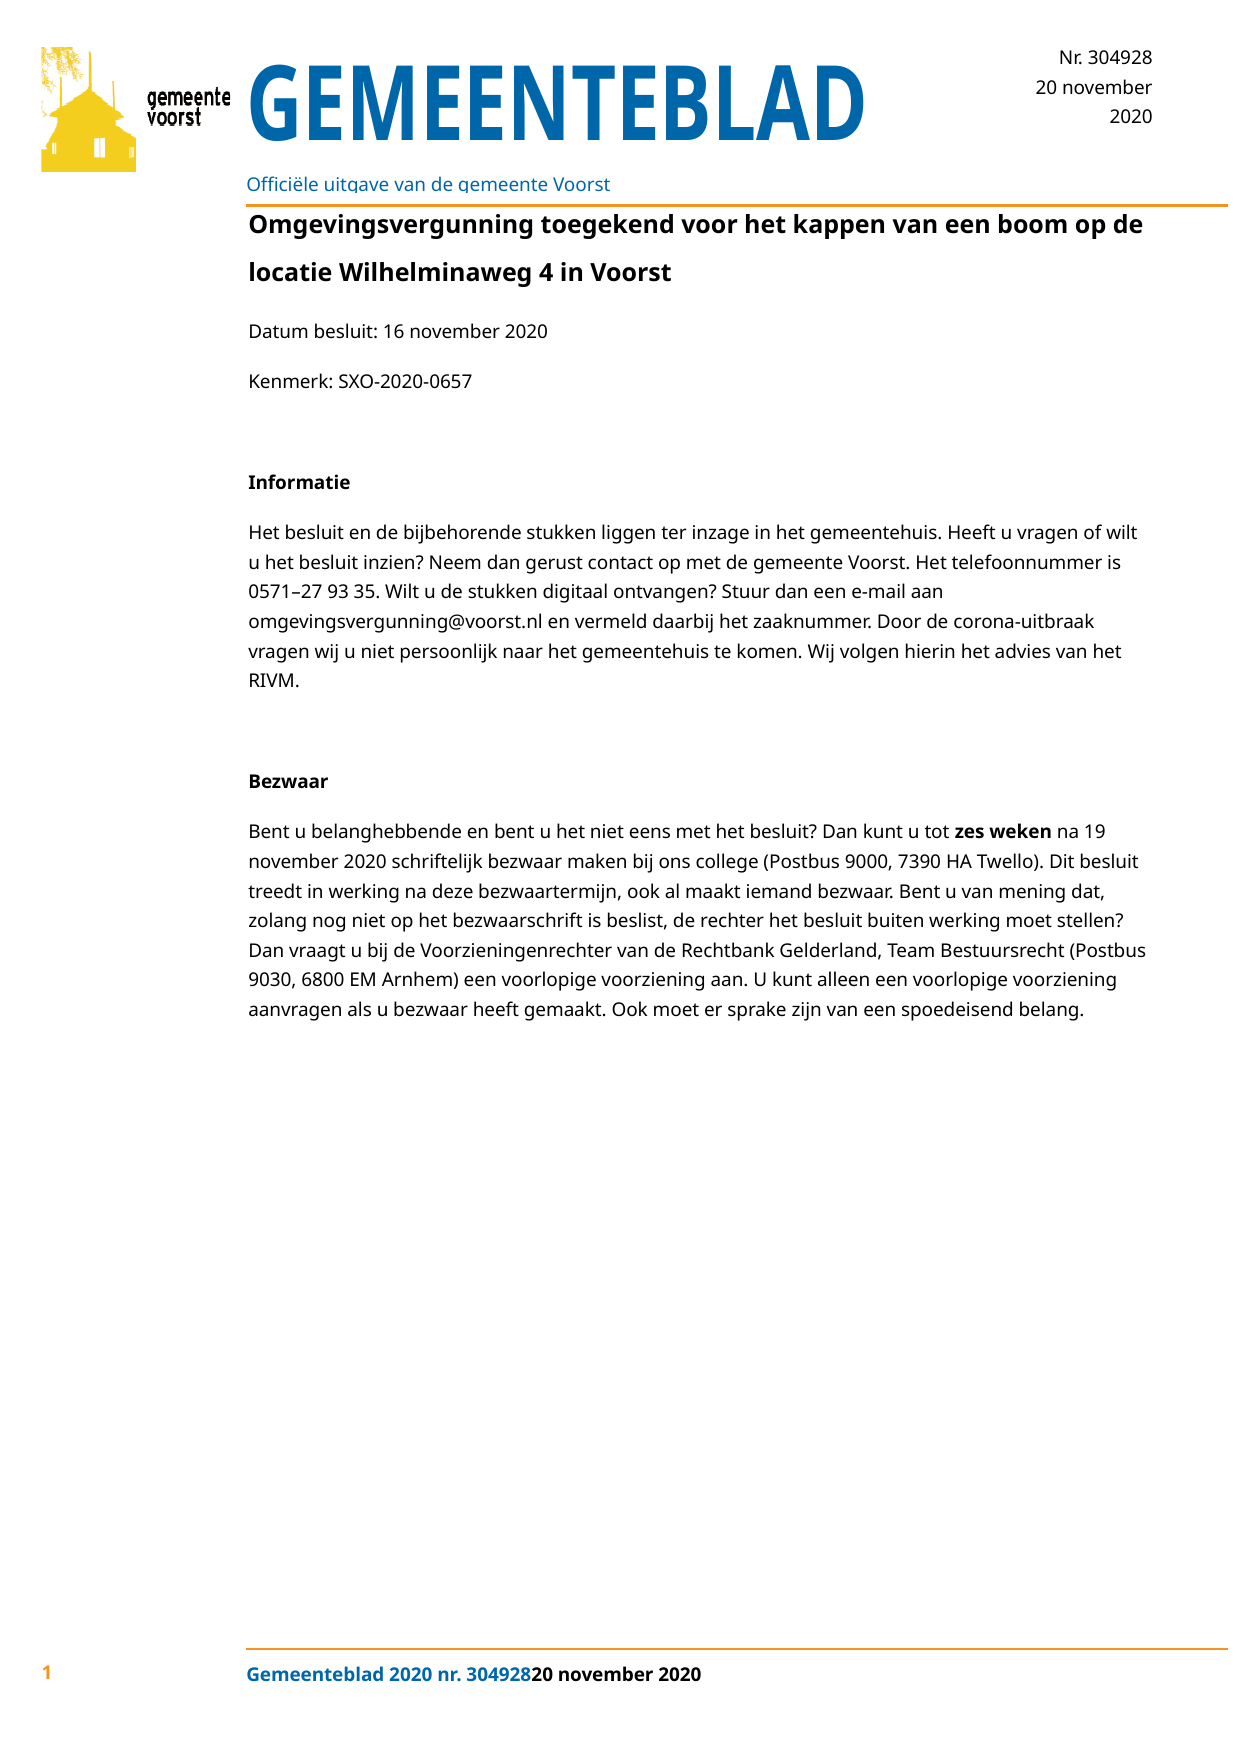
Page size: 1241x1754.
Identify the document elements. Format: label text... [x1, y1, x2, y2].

text Kenmerk: SXO-2020-0657 [248, 368, 1152, 394]
text Datum besluit: 16 november 2020 [248, 318, 1152, 344]
text Omgevingsvergunning toegekend voor het kappen van een boom op de locatie Wilhelminaweg 4 in Voorst [248, 207, 1152, 288]
picture [41, 47, 231, 172]
text Het besluit en de bijbehorende stukken liggen ter inzage in het gemeentehuis. Heeft u vragen of wilt u het besluit inzien? Neem dan gerust contact op met de gemeente Voorst. Het telefoonnummer is 0571–27 93 35. Wilt u de stukken digitaal ontvangen? Stuur dan een e-mail aan omgevingsvergunning@voorst.nl en vermeld daarbij het zaaknummer. Door de corona-uitbraak vragen wij u niet persoonlijk naar het gemeentehuis te komen. Wij volgen hierin het advies van het RIVM. [248, 519, 1152, 693]
text Bezwaar [248, 768, 1152, 794]
text Informatie [248, 469, 1152, 495]
text Bent u belanghebbende en bent u het niet eens met het besluit? Dan kunt u tot zes weken na 19 november 2020 schriftelijk bezwaar maken bij ons college (Postbus 9000, 7390 HA Twello). Dit besluit treedt in werking na deze bezwaartermijn, ook al maakt iemand bezwaar. Bent u van mening dat, zolang nog niet op het bezwaarschrift is beslist, de rechter het besluit buiten werking moet stellen? Dan vraagt u bij de Voorzieningenrechter van de Rechtbank Gelderland, Team Bestuursrecht (Postbus 9030, 6800 EM Arnhem) een voorlopige voorziening aan. U kunt alleen een voorlopige voorziening aanvragen als u bezwaar heeft gemaakt. Ook moet er sprake zijn van een spoedeisend belang. [248, 819, 1152, 1022]
